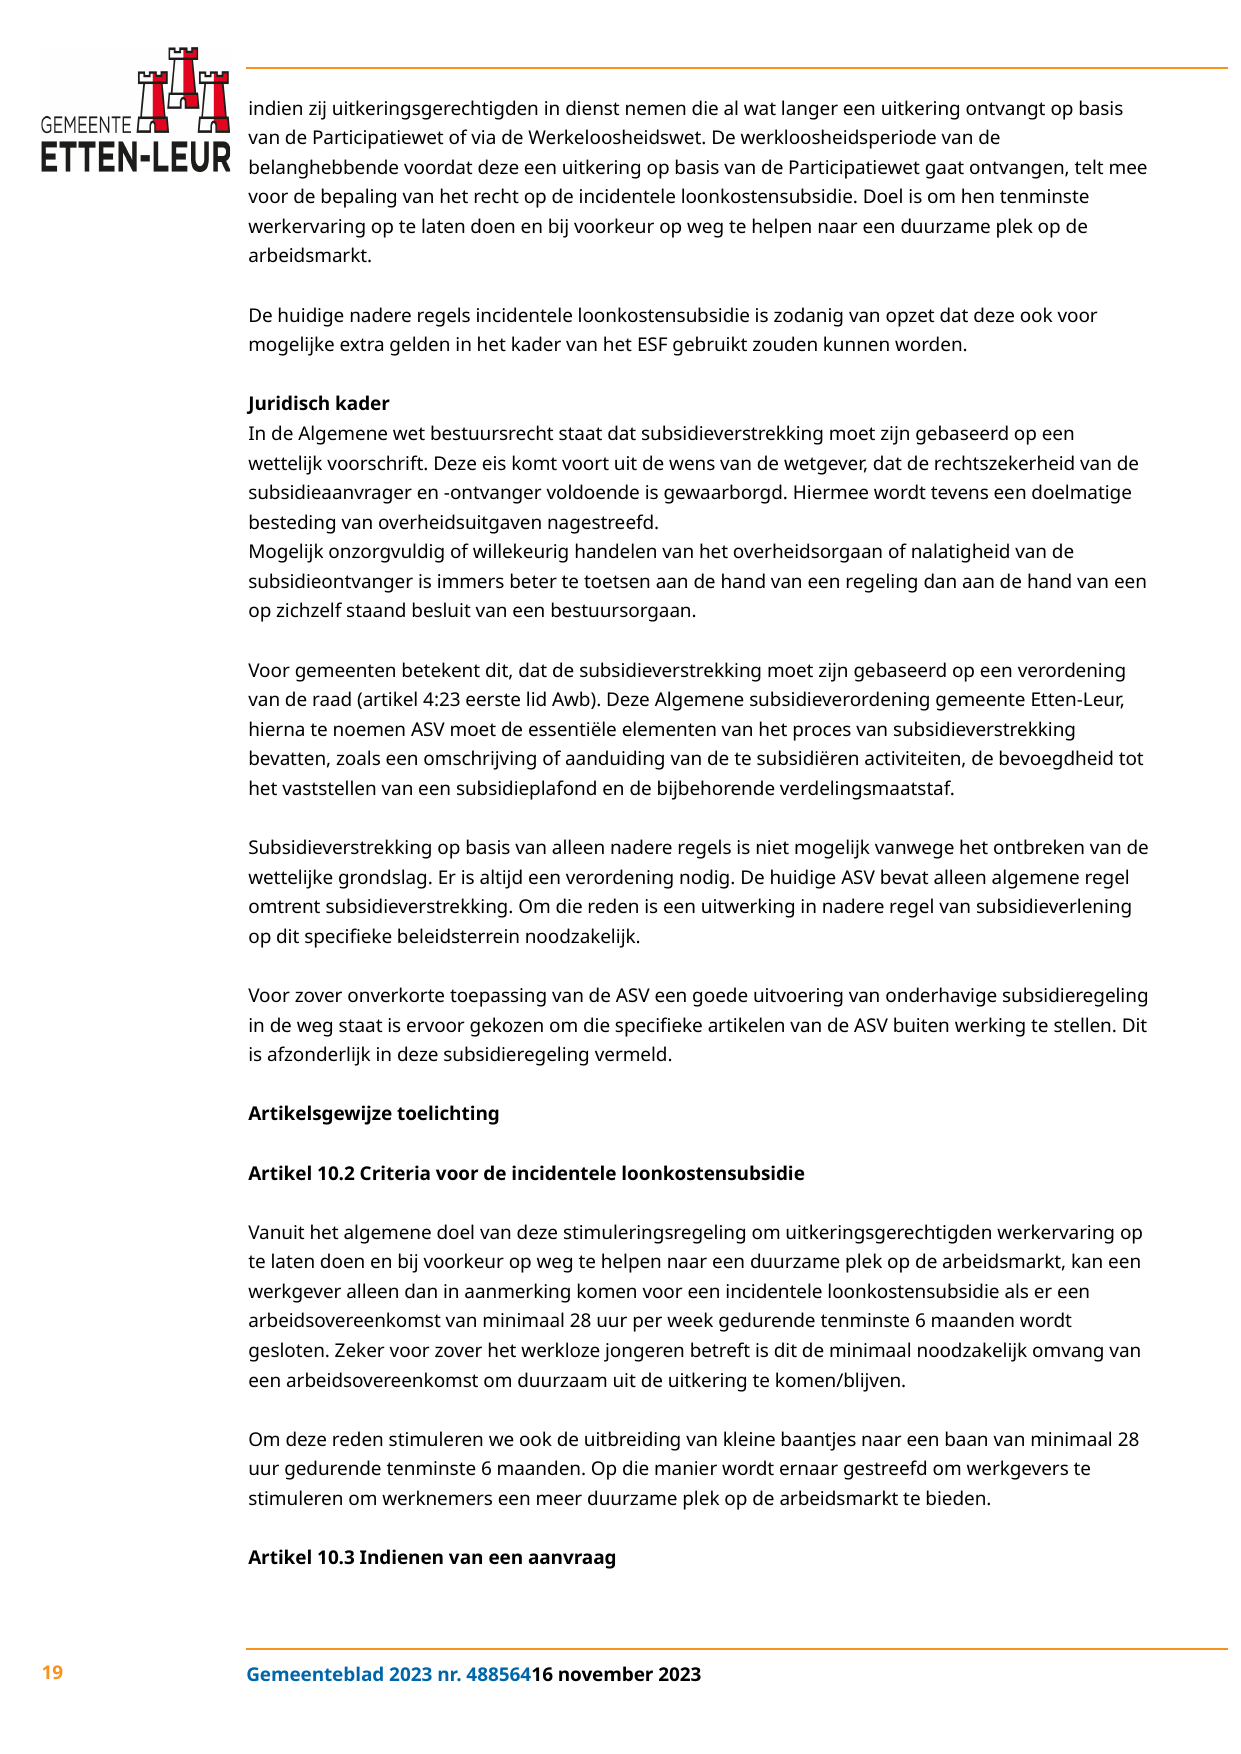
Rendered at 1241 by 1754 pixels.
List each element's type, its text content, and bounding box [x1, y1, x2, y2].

text Om deze reden stimuleren we ook de uitbreiding van kleine baantjes naar een baan van minimaal 28 uur gedurende tenminste 6 maanden. Op die manier wordt ernaar gestreefd om werkgevers te stimuleren om werknemers een meer duurzame plek op de arbeidsmarkt te bieden. [248, 1426, 1152, 1511]
text indien zij uitkeringsgerechtigden in dienst nemen die al wat langer een uitkering ontvangt op basis van de Participatiewet of via de Werkeloosheidswet. De werkloosheidsperiode van de belanghebbende voordat deze een uitkering op basis van de Participatiewet gaat ontvangen, telt mee voor de bepaling van het recht op de incidentele loonkostensubsidie. Doel is om hen tenminste werkervaring op te laten doen en bij voorkeur op weg te helpen naar een duurzame plek op de arbeidsmarkt. [248, 95, 1152, 268]
picture [41, 47, 231, 172]
text Artikel 10.2 Criteria voor de incidentele loonkostensubsidie [248, 1160, 1152, 1186]
text Mogelijk onzorgvuldig of willekeurig handelen van het overheidsorgaan of nalatigheid van de subsidieontvanger is immers beter te toetsen aan de hand van een regeling dan aan de hand van een op zichzelf staand besluit van een bestuursorgaan. [248, 538, 1152, 623]
text De huidige nadere regels incidentele loonkostensubsidie is zodanig van opzet dat deze ook voor mogelijke extra gelden in het kader van het ESF gebruikt zouden kunnen worden. [248, 302, 1152, 357]
text Voor zover onverkorte toepassing van de ASV een goede uitvoering van onderhavige subsidieregeling in de weg staat is ervoor gekozen om die specifieke artikelen van de ASV buiten werking te stellen. Dit is afzonderlijk in deze subsidieregeling vermeld. [248, 982, 1152, 1067]
text Artikelsgewijze toelichting [248, 1101, 1152, 1126]
text Subsidieverstrekking op basis van alleen nadere regels is niet mogelijk vanwege het ontbreken van de wettelijke grondslag. Er is altijd een verordening nodig. De huidige ASV bevat alleen algemene regel omtrent subsidieverstrekking. Om die reden is een uitwerking in nadere regel van subsidieverlening op dit specifieke beleidsterrein noodzakelijk. [248, 834, 1152, 949]
text Juridisch kader [248, 391, 1152, 416]
text Voor gemeenten betekent dit, dat de subsidieverstrekking moet zijn gebaseerd op een verordening van de raad (artikel 4:23 eerste lid Awb). Deze Algemene subsidieverordening gemeente Etten-Leur, hierna te noemen ASV moet de essentiële elementen van het proces van subsidieverstrekking bevatten, zoals een omschrijving of aanduiding van de te subsidiëren activiteiten, de bevoegdheid tot het vaststellen van een subsidieplafond en de bijbehorende verdelingsmaatstaf. [248, 657, 1152, 801]
text Artikel 10.3 Indienen van een aanvraag [248, 1544, 1152, 1570]
text In de Algemene wet bestuursrecht staat dat subsidieverstrekking moet zijn gebaseerd op een wettelijk voorschrift. Deze eis komt voort uit de wens van de wetgever, dat de rechtszekerheid van de subsidieaanvrager en -ontvanger voldoende is gewaarborgd. Hiermee wordt tevens een doelmatige besteding van overheidsuitgaven nagestreefd. [248, 420, 1152, 535]
text Vanuit het algemene doel van deze stimuleringsregeling om uitkeringsgerechtigden werkervaring op te laten doen en bij voorkeur op weg te helpen naar een duurzame plek op de arbeidsmarkt, kan een werkgever alleen dan in aanmerking komen voor een incidentele loonkostensubsidie als er een arbeidsovereenkomst van minimaal 28 uur per week gedurende tenminste 6 maanden wordt gesloten. Zeker voor zover het werkloze jongeren betreft is dit de minimaal noodzakelijk omvang van een arbeidsovereenkomst om duurzaam uit de uitkering te komen/blijven. [248, 1219, 1152, 1393]
